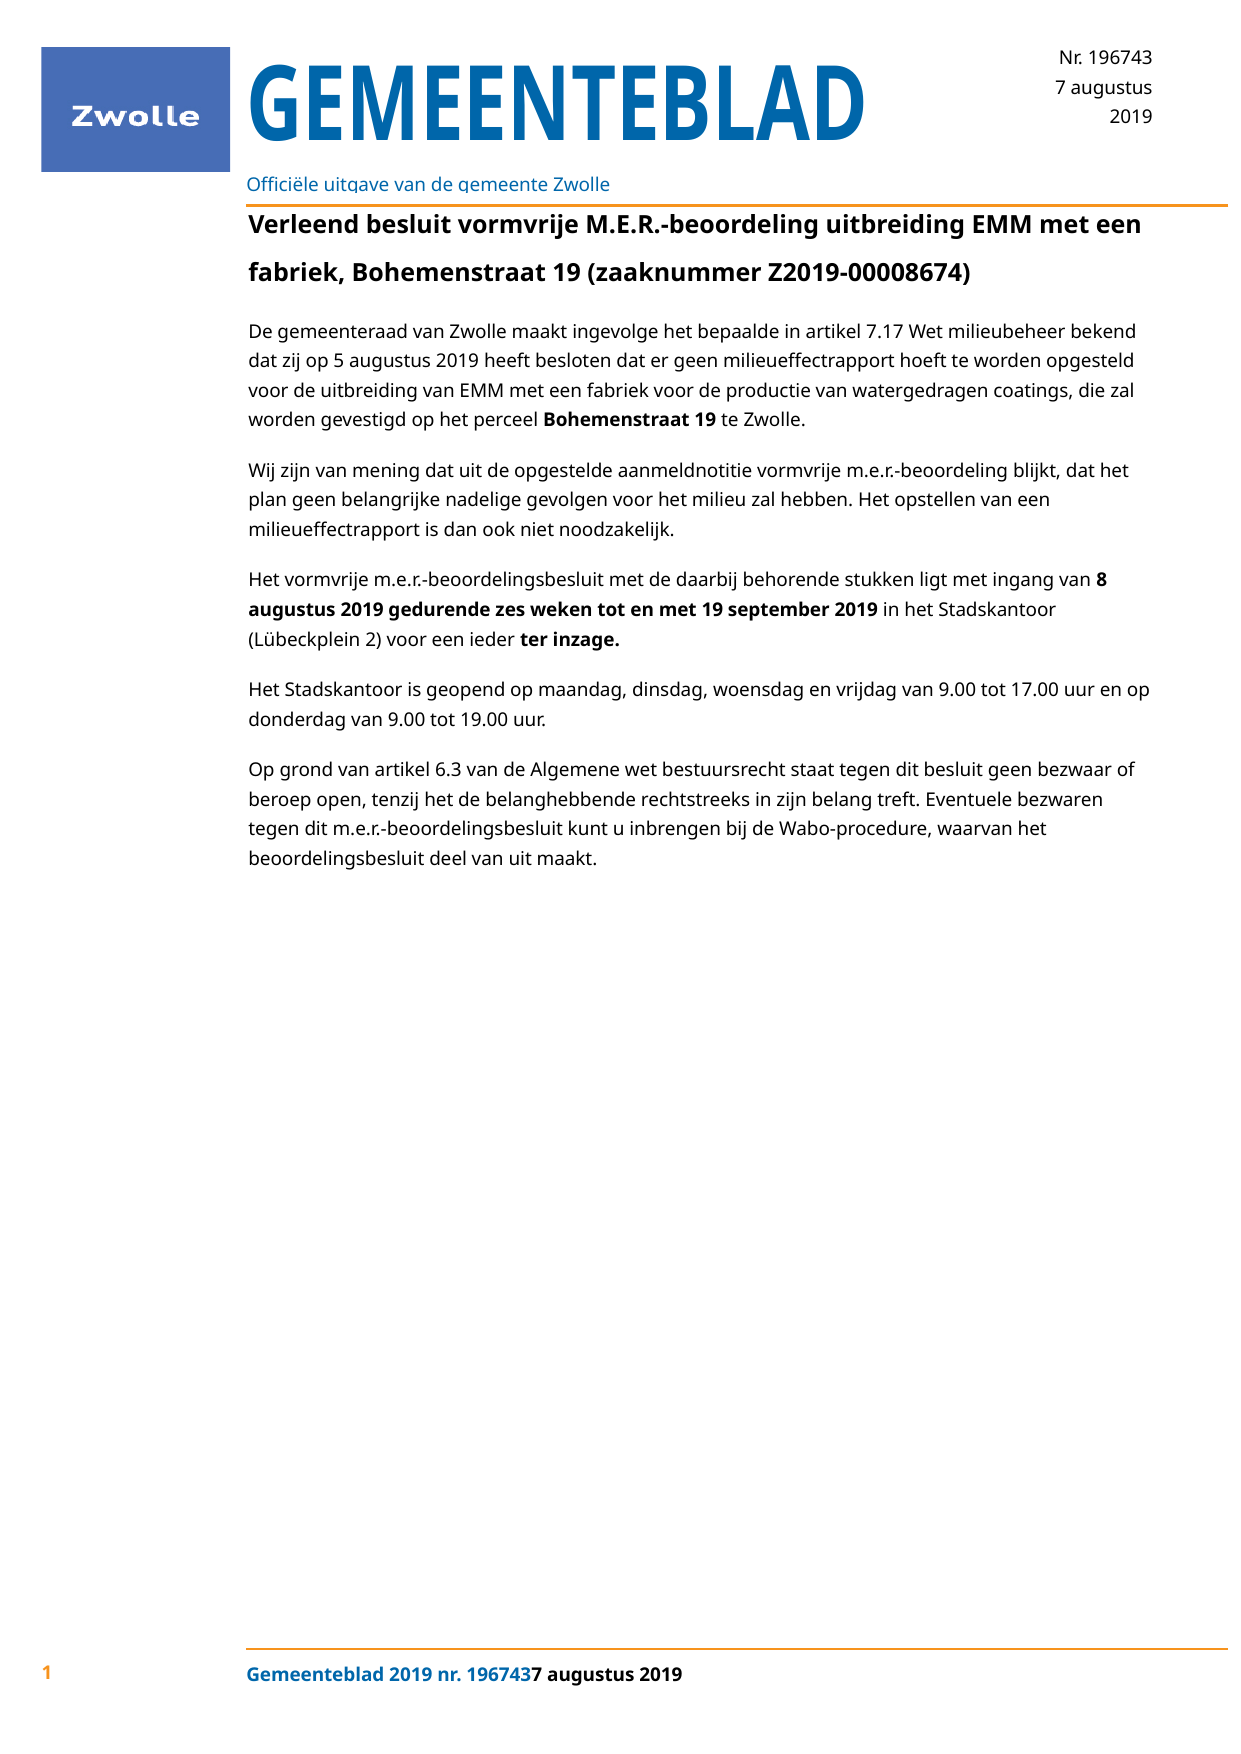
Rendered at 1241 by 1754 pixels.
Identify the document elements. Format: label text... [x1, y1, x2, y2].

text Op grond van artikel 6.3 van de Algemene wet bestuursrecht staat tegen dit besluit geen bezwaar of beroep open, tenzij het de belanghebbende rechtstreeks in zijn belang treft. Eventuele bezwaren tegen dit m.e.r.-beoordelingsbesluit kunt u inbrengen bij de Wabo-procedure, waarvan het beoordelingsbesluit deel van uit maakt. [248, 756, 1152, 871]
picture [41, 47, 231, 172]
text De gemeenteraad van Zwolle maakt ingevolge het bepaalde in artikel 7.17 Wet milieubeheer bekend dat zij op 5 augustus 2019 heeft besloten dat er geen milieueffectrapport hoeft te worden opgesteld voor de uitbreiding van EMM met een fabriek voor de productie van watergedragen coatings, die zal worden gevestigd op het perceel Bohemenstraat 19 te Zwolle. [248, 318, 1152, 432]
text Verleend besluit vormvrije M.E.R.-beoordeling uitbreiding EMM met een fabriek, Bohemenstraat 19 (zaaknummer Z2019-00008674) [248, 207, 1152, 288]
text Het Stadskantoor is geopend op maandag, dinsdag, woensdag en vrijdag van 9.00 tot 17.00 uur en op donderdag van 9.00 tot 19.00 uur. [248, 676, 1152, 732]
text Wij zijn van mening dat uit de opgestelde aanmeldnotitie vormvrije m.e.r.-beoordeling blijkt, dat het plan geen belangrijke nadelige gevolgen voor het milieu zal hebben. Het opstellen van een milieueffectrapport is dan ook niet noodzakelijk. [248, 457, 1152, 542]
text Het vormvrije m.e.r.-beoordelingsbesluit met de daarbij behorende stukken ligt met ingang van 8 augustus 2019 gedurende zes weken tot en met 19 september 2019 in het Stadskantoor (Lübeckplein 2) voor een ieder ter inzage. [248, 567, 1152, 652]
